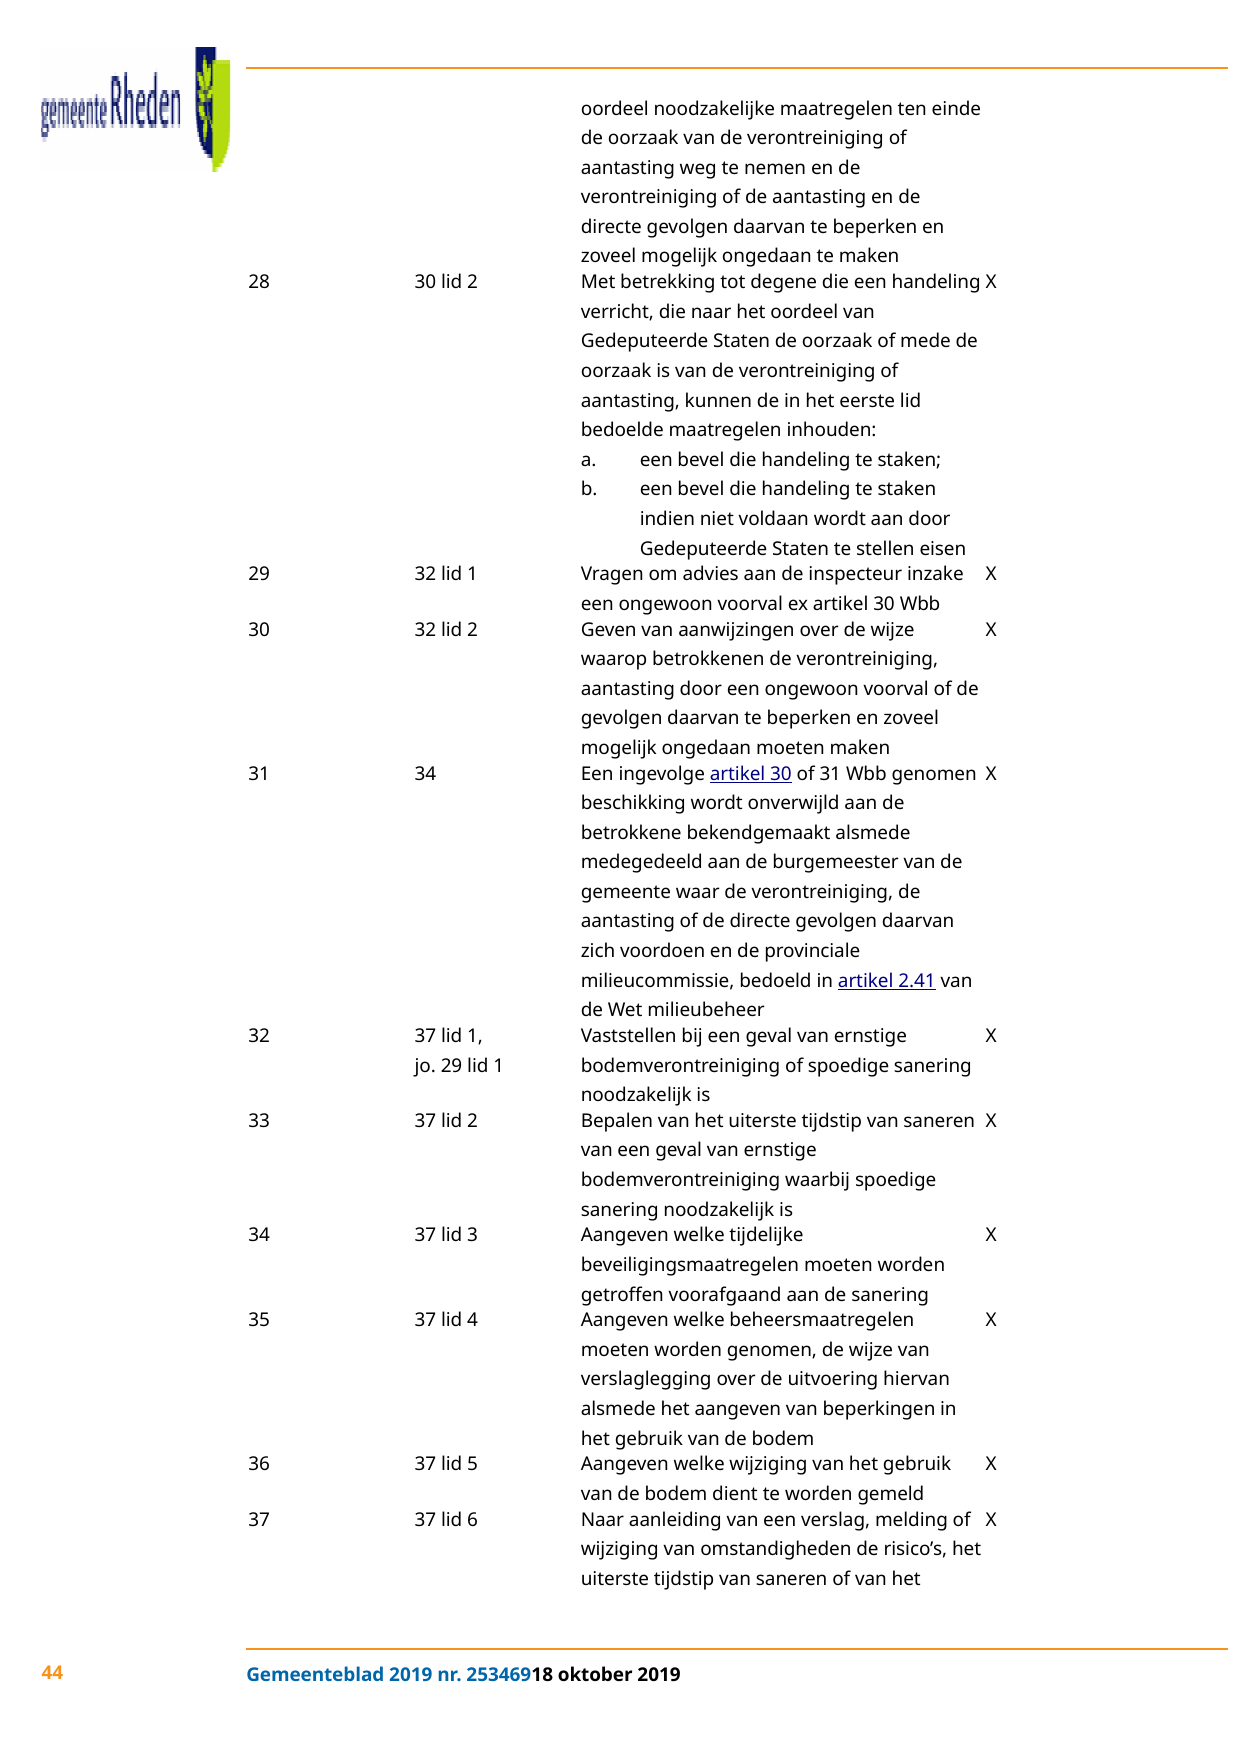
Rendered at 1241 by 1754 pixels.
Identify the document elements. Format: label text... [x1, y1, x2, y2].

table_cell 28 [248, 269, 414, 560]
table_cell 34 [414, 760, 581, 1022]
picture [41, 47, 231, 172]
table_cell X [985, 1506, 1152, 1591]
table_cell 37 lid 4 [414, 1306, 581, 1451]
table_cell Aangeven welke beheersmaatregelen moeten worden genomen, de wijze van verslaglegging over de uitvoering hiervan alsmede het aangeven van beperkingen in het gebruik van de bodem [581, 1306, 985, 1451]
table_cell [414, 95, 581, 268]
table_cell X [985, 1107, 1152, 1222]
table_cell X [985, 1222, 1152, 1306]
table_cell Geven van aanwijzingen over de wijze waarop betrokkenen de verontreiniging, aantasting door een ongewoon voorval of de gevolgen daarvan te beperken en zoveel mogelijk ongedaan moeten maken [581, 616, 985, 760]
table_cell 35 [248, 1306, 414, 1451]
table_cell X [985, 269, 1152, 560]
table_cell Vragen om advies aan de inspecteur inzake een ongewoon voorval ex artikel 30 Wbb [581, 560, 985, 616]
table_cell 37 lid 2 [414, 1107, 581, 1222]
table_cell X [985, 760, 1152, 1022]
table_cell 32 lid 1 [414, 560, 581, 616]
table_cell 30 [248, 616, 414, 760]
table_cell 37 lid 5 [414, 1451, 581, 1506]
table_cell X [985, 1451, 1152, 1506]
table_cell Vaststellen bij een geval van ernstige bodemverontreiniging of spoedige sanering noodzakelijk is [581, 1022, 985, 1107]
table_cell 30 lid 2 [414, 269, 581, 560]
table_cell oordeel noodzakelijke maatregelen ten einde de oorzaak van de verontreiniging of aantasting weg te nemen en de verontreiniging of de aantasting en de directe gevolgen daarvan te beperken en zoveel mogelijk ongedaan te maken [581, 95, 985, 268]
table_cell Naar aanleiding van een verslag, melding of wijziging van omstandigheden de risico’s, het uiterste tijdstip van saneren of van het [581, 1506, 985, 1591]
table_cell 32 [248, 1022, 414, 1107]
table_cell X [985, 560, 1152, 616]
table_cell [985, 95, 1152, 268]
table_cell 32 lid 2 [414, 616, 581, 760]
table_cell 37 lid 6 [414, 1506, 581, 1591]
table_cell X [985, 1022, 1152, 1107]
table_cell 37 lid 3 [414, 1222, 581, 1306]
table_cell 31 [248, 760, 414, 1022]
table_cell 34 [248, 1222, 414, 1306]
table_cell 36 [248, 1451, 414, 1506]
table_cell 37 [248, 1506, 414, 1591]
table_cell Een ingevolge artikel 30 of 31 Wbb genomen beschikking wordt onverwijld aan de betrokkene bekendgemaakt alsmede medegedeeld aan de burgemeester van de gemeente waar de verontreiniging, de aantasting of de directe gevolgen daarvan zich voordoen en de provinciale milieucommissie, bedoeld in artikel 2.41 van de Wet milieubeheer [581, 760, 985, 1022]
table_cell 37 lid 1, jo. 29 lid 1 [414, 1022, 581, 1107]
table_cell Aangeven welke wijziging van het gebruik van de bodem dient te worden gemeld [581, 1451, 985, 1506]
table_cell 29 [248, 560, 414, 616]
table_cell X [985, 616, 1152, 760]
table_cell X [985, 1306, 1152, 1451]
table_cell Bepalen van het uiterste tijdstip van saneren van een geval van ernstige bodemverontreiniging waarbij spoedige sanering noodzakelijk is [581, 1107, 985, 1222]
table_cell 33 [248, 1107, 414, 1222]
table_cell [248, 95, 414, 268]
table_cell Met betrekking tot degene die een handeling verricht, die naar het oordeel van Gedeputeerde Staten de oorzaak of mede de oorzaak is van de verontreiniging of aantasting, kunnen de in het eerste lid bedoelde maatregelen inhouden: een bevel die handeling te staken; een bevel die handeling te staken indien niet voldaan wordt aan door Gedeputeerde Staten te stellen eisen [581, 269, 985, 560]
table_cell Aangeven welke tijdelijke beveiligingsmaatregelen moeten worden getroffen voorafgaand aan de sanering [581, 1222, 985, 1306]
